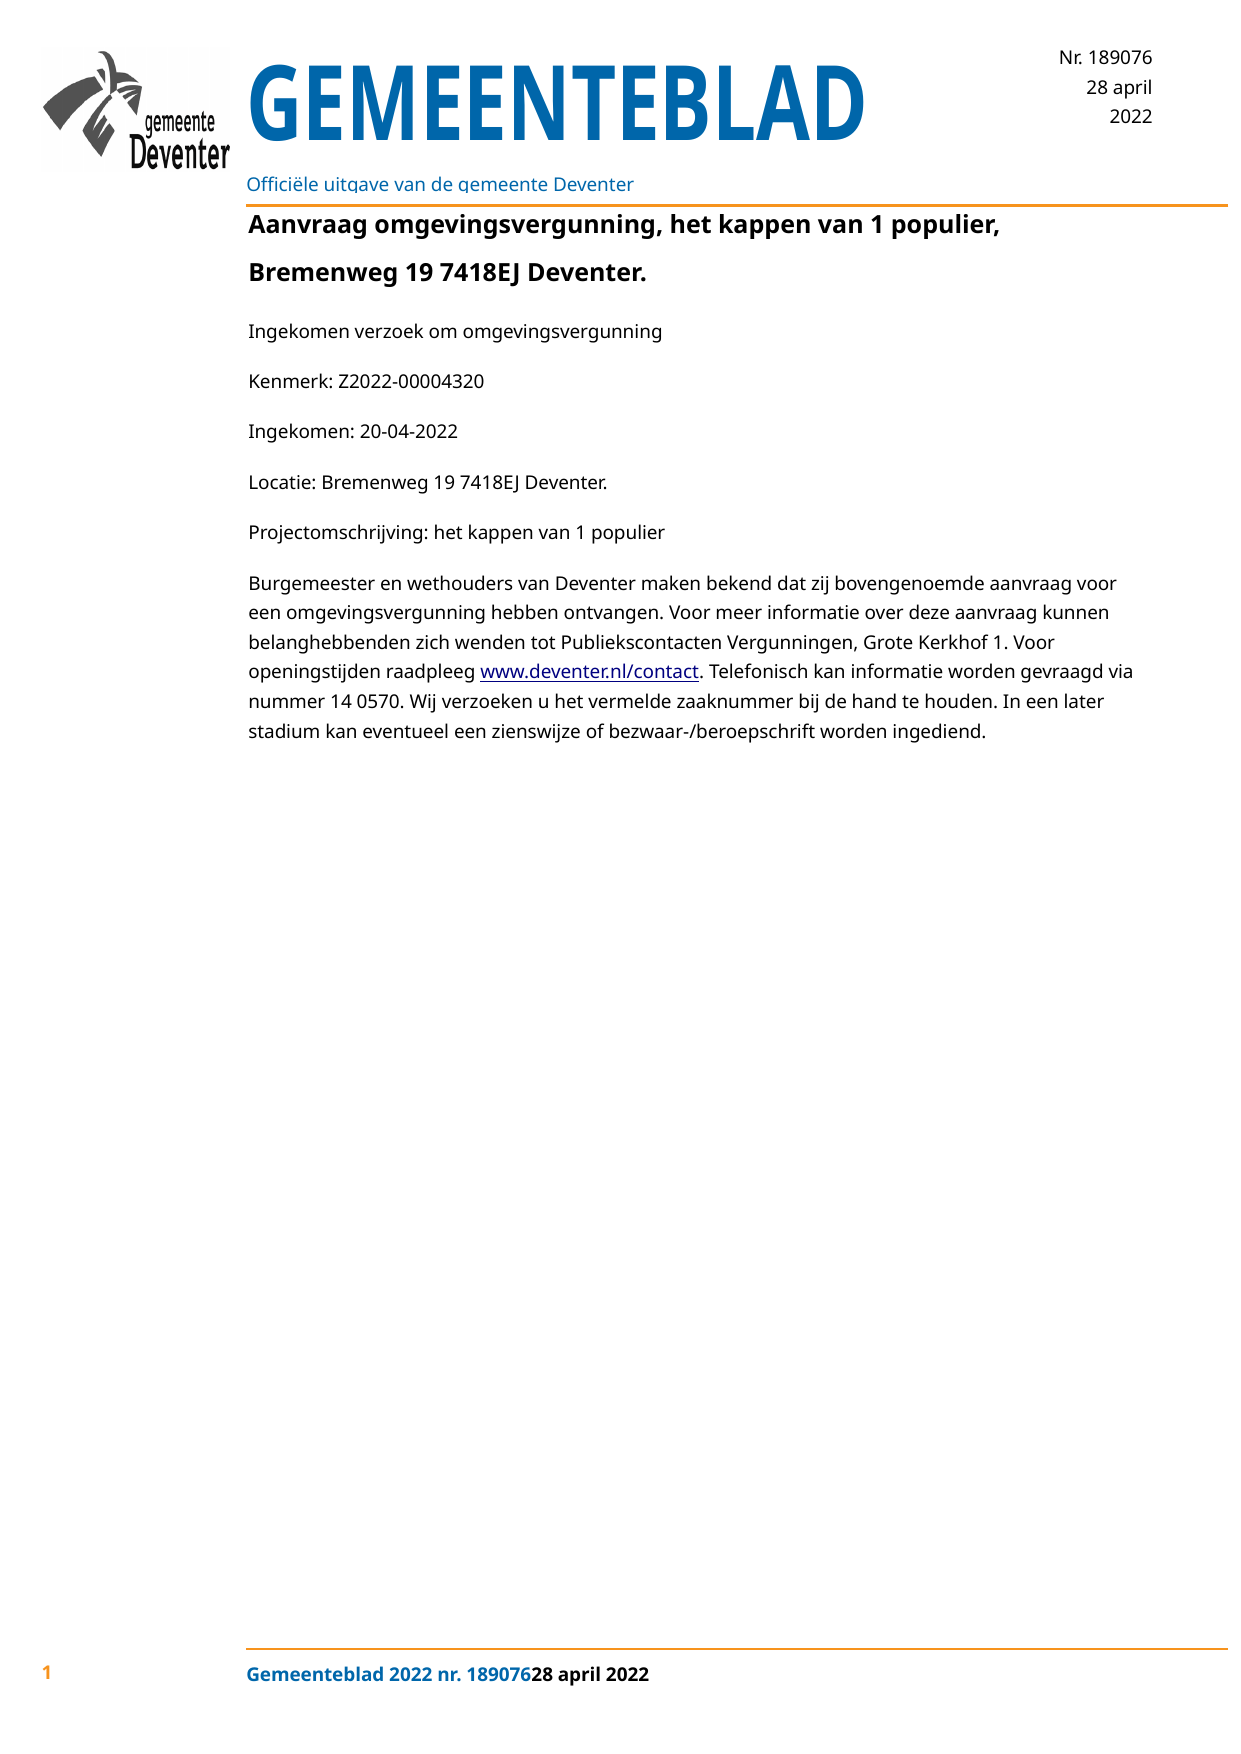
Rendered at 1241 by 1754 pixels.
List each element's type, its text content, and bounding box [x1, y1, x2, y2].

text Aanvraag omgevingsvergunning, het kappen van 1 populier, Bremenweg 19 7418EJ Deventer. [248, 207, 1152, 288]
picture [41, 47, 231, 172]
text Ingekomen verzoek om omgevingsvergunning [248, 318, 1152, 344]
text Projectomschrijving: het kappen van 1 populier [248, 519, 1152, 545]
text Ingekomen: 20-04-2022 [248, 419, 1152, 444]
text Burgemeester en wethouders van Deventer maken bekend dat zij bovengenoemde aanvraag voor een omgevingsvergunning hebben ontvangen. Voor meer informatie over deze aanvraag kunnen belanghebbenden zich wenden tot Publiekscontacten Vergunningen, Grote Kerkhof 1. Voor openingstijden raadpleeg www.deventer.nl/contact. Telefonisch kan informatie worden gevraagd via nummer 14 0570. Wij verzoeken u het vermelde zaaknummer bij de hand te houden. In een later stadium kan eventueel een zienswijze of bezwaar-/beroepschrift worden ingediend. [248, 570, 1152, 744]
text Kenmerk: Z2022-00004320 [248, 368, 1152, 394]
text Locatie: Bremenweg 19 7418EJ Deventer. [248, 469, 1152, 495]
